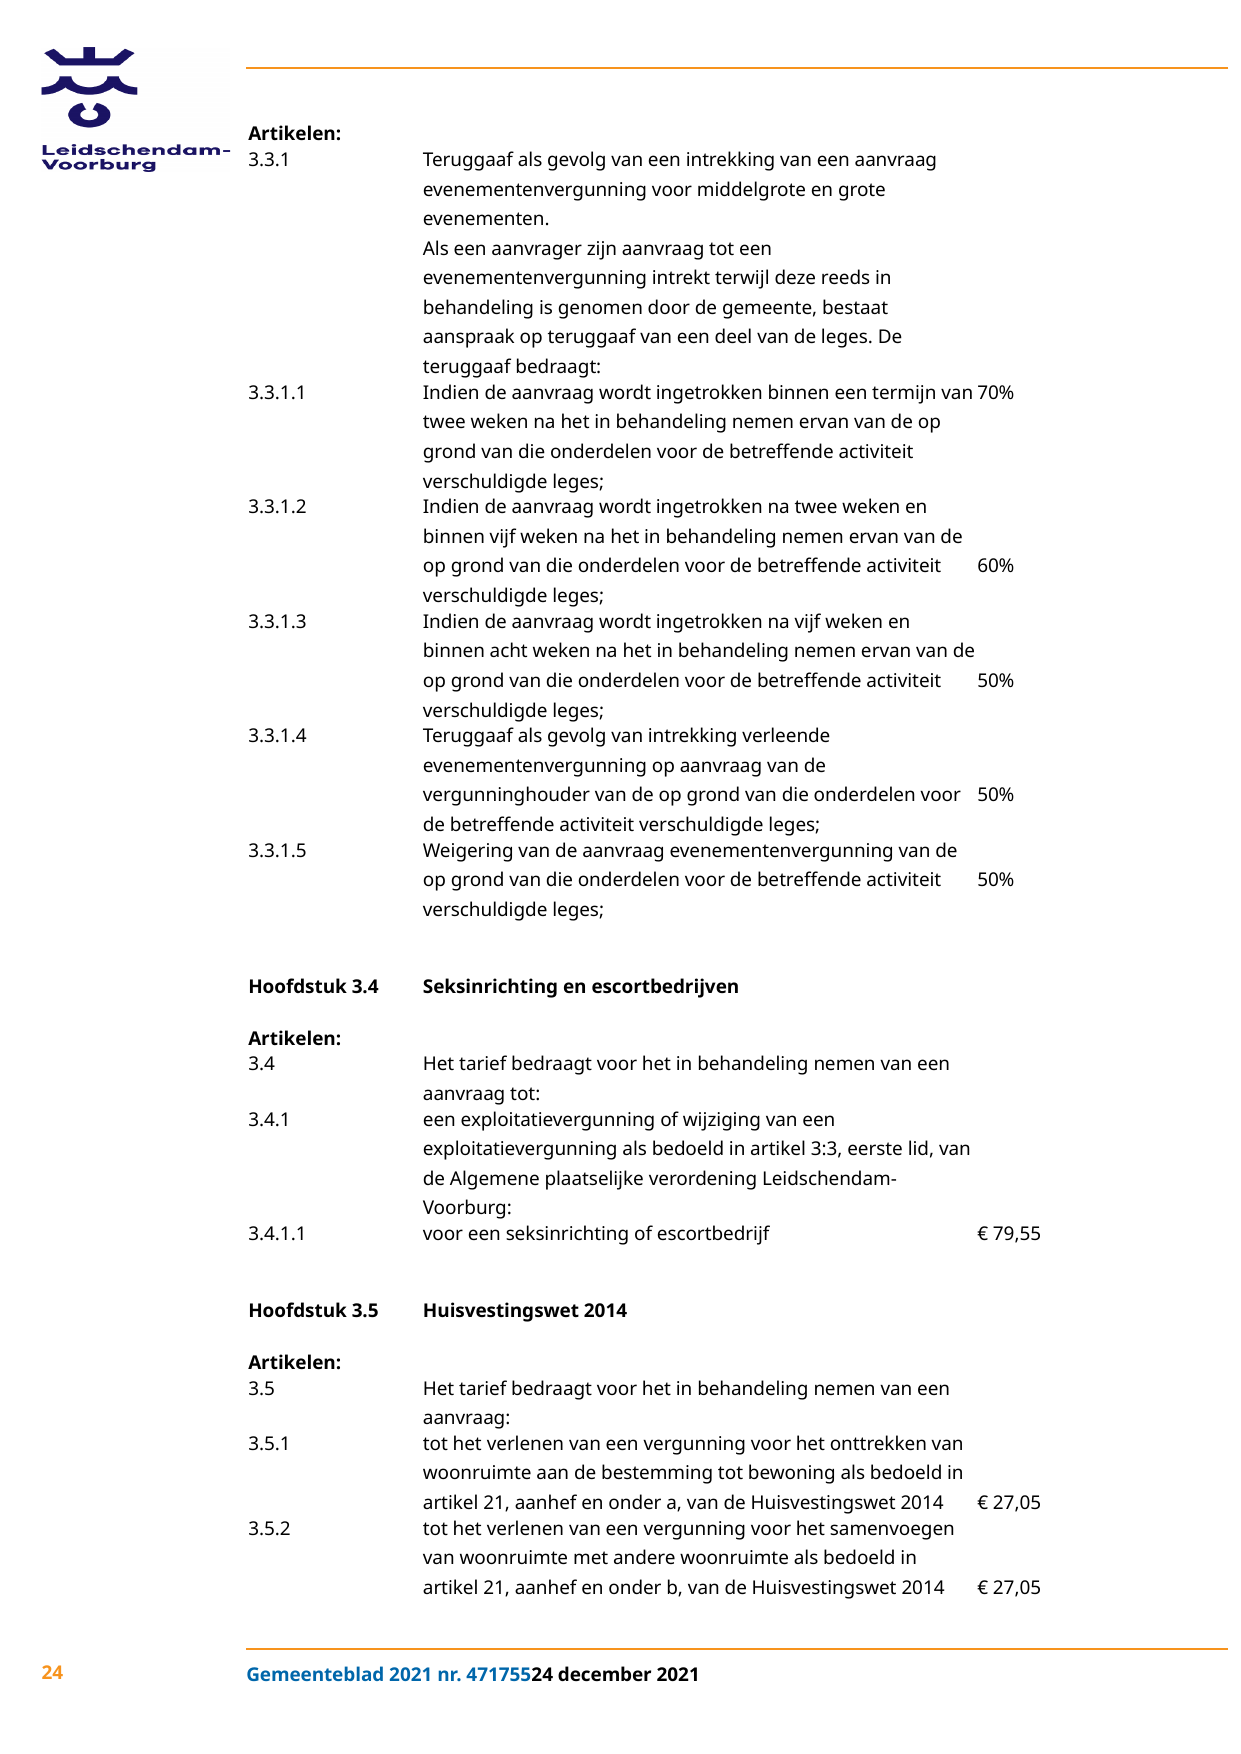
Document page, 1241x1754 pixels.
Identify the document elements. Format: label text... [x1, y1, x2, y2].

table_cell [423, 1025, 977, 1051]
table_cell Hoofdstuk 3.5 [248, 1298, 423, 1323]
table_cell 3.3.1.4 [248, 723, 423, 837]
table_cell 3.4.1.1 [248, 1220, 423, 1246]
table_cell 3.5.2 [248, 1515, 423, 1600]
table_cell [423, 922, 977, 948]
table_cell [977, 1106, 1152, 1220]
table_cell Indien de aanvraag wordt ingetrokken binnen een termijn van twee weken na het in behandeling nemen ervan van de op grond van die onderdelen voor de betreffende activiteit verschuldigde leges; [423, 379, 977, 493]
table_cell [977, 1051, 1152, 1106]
picture [41, 47, 231, 172]
table_cell [248, 922, 423, 948]
table_cell [977, 1025, 1152, 1051]
table_cell [977, 146, 1152, 379]
table_cell Teruggaaf als gevolg van een intrekking van een aanvraag evenementenvergunning voor middelgrote en grote evenementen. Als een aanvrager zijn aanvraag tot een evenementenvergunning intrekt terwijl deze reeds in behandeling is genomen door de gemeente, bestaat aanspraak op teruggaaf van een deel van de leges. De teruggaaf bedraagt: [423, 146, 977, 379]
table_cell Huisvestingswet 2014 [423, 1298, 977, 1323]
table_cell 3.4 [248, 1051, 423, 1106]
table_cell [248, 948, 423, 973]
table_cell [977, 121, 1152, 146]
table_cell 3.3.1.1 [248, 379, 423, 493]
table_cell [423, 1272, 977, 1297]
table_cell [248, 1323, 423, 1349]
table_cell 50% [977, 837, 1152, 922]
table_cell 3.5 [248, 1375, 423, 1430]
table_cell Indien de aanvraag wordt ingetrokken na twee weken en binnen vijf weken na het in behandeling nemen ervan van de op grond van die onderdelen voor de betreffende activiteit verschuldigde leges; [423, 494, 977, 608]
table_cell [248, 1246, 423, 1272]
table_cell voor een seksinrichting of escortbedrijf [423, 1220, 977, 1246]
table_cell een exploitatievergunning of wijziging van een exploitatievergunning als bedoeld in artikel 3:3, eerste lid, van de Algemene plaatselijke verordening Leidschendam-Voorburg: [423, 1106, 977, 1220]
table_cell 50% [977, 723, 1152, 837]
table_cell [248, 999, 423, 1025]
table_cell Artikelen: [248, 121, 423, 146]
table_cell € 27,05 [977, 1515, 1152, 1600]
table_cell Artikelen: [248, 1349, 423, 1375]
table_cell 3.5.1 [248, 1430, 423, 1515]
table_cell 3.3.1.3 [248, 608, 423, 722]
table_cell [977, 1323, 1152, 1349]
table_cell [977, 95, 1152, 121]
table_cell [977, 1246, 1152, 1272]
table_cell € 79,55 [977, 1220, 1152, 1246]
table_cell Indien de aanvraag wordt ingetrokken na vijf weken en binnen acht weken na het in behandeling nemen ervan van de op grond van die onderdelen voor de betreffende activiteit verschuldigde leges; [423, 608, 977, 722]
table_cell [248, 1272, 423, 1297]
table_cell 3.3.1.5 [248, 837, 423, 922]
table_cell [977, 973, 1152, 999]
table_cell 70% [977, 379, 1152, 493]
table_cell [977, 948, 1152, 973]
table_cell Weigering van de aanvraag evenementenvergunning van de op grond van die onderdelen voor de betreffende activiteit verschuldigde leges; [423, 837, 977, 922]
table_cell 60% [977, 494, 1152, 608]
table_cell Het tarief bedraagt voor het in behandeling nemen van een aanvraag tot: [423, 1051, 977, 1106]
table_cell € 27,05 [977, 1430, 1152, 1515]
table_cell tot het verlenen van een vergunning voor het onttrekken van woonruimte aan de bestemming tot bewoning als bedoeld in artikel 21, aanhef en onder a, van de Huisvestingswet 2014 [423, 1430, 977, 1515]
table_cell 3.3.1 [248, 146, 423, 379]
table_cell 3.4.1 [248, 1106, 423, 1220]
table_cell [977, 1272, 1152, 1297]
table_cell [423, 1323, 977, 1349]
table_cell [423, 95, 977, 121]
table_cell [248, 95, 423, 121]
table_cell [977, 999, 1152, 1025]
table_cell 3.3.1.2 [248, 494, 423, 608]
table_cell [977, 1298, 1152, 1323]
table_cell Seksinrichting en escortbedrijven [423, 973, 977, 999]
table_cell [423, 948, 977, 973]
table_cell tot het verlenen van een vergunning voor het samenvoegen van woonruimte met andere woonruimte als bedoeld in artikel 21, aanhef en onder b, van de Huisvestingswet 2014 [423, 1515, 977, 1600]
table_cell Hoofdstuk 3.4 [248, 973, 423, 999]
table_cell 50% [977, 608, 1152, 722]
table_cell Artikelen: [248, 1025, 423, 1051]
table_cell [977, 1349, 1152, 1375]
table_cell [423, 1349, 977, 1375]
table_cell [977, 922, 1152, 948]
table_cell Teruggaaf als gevolg van intrekking verleende evenementenvergunning op aanvraag van de vergunninghouder van de op grond van die onderdelen voor de betreffende activiteit verschuldigde leges; [423, 723, 977, 837]
table_cell [423, 999, 977, 1025]
table_cell [423, 121, 977, 146]
table_cell Het tarief bedraagt voor het in behandeling nemen van een aanvraag: [423, 1375, 977, 1430]
table_cell [977, 1375, 1152, 1430]
table_cell [423, 1246, 977, 1272]
